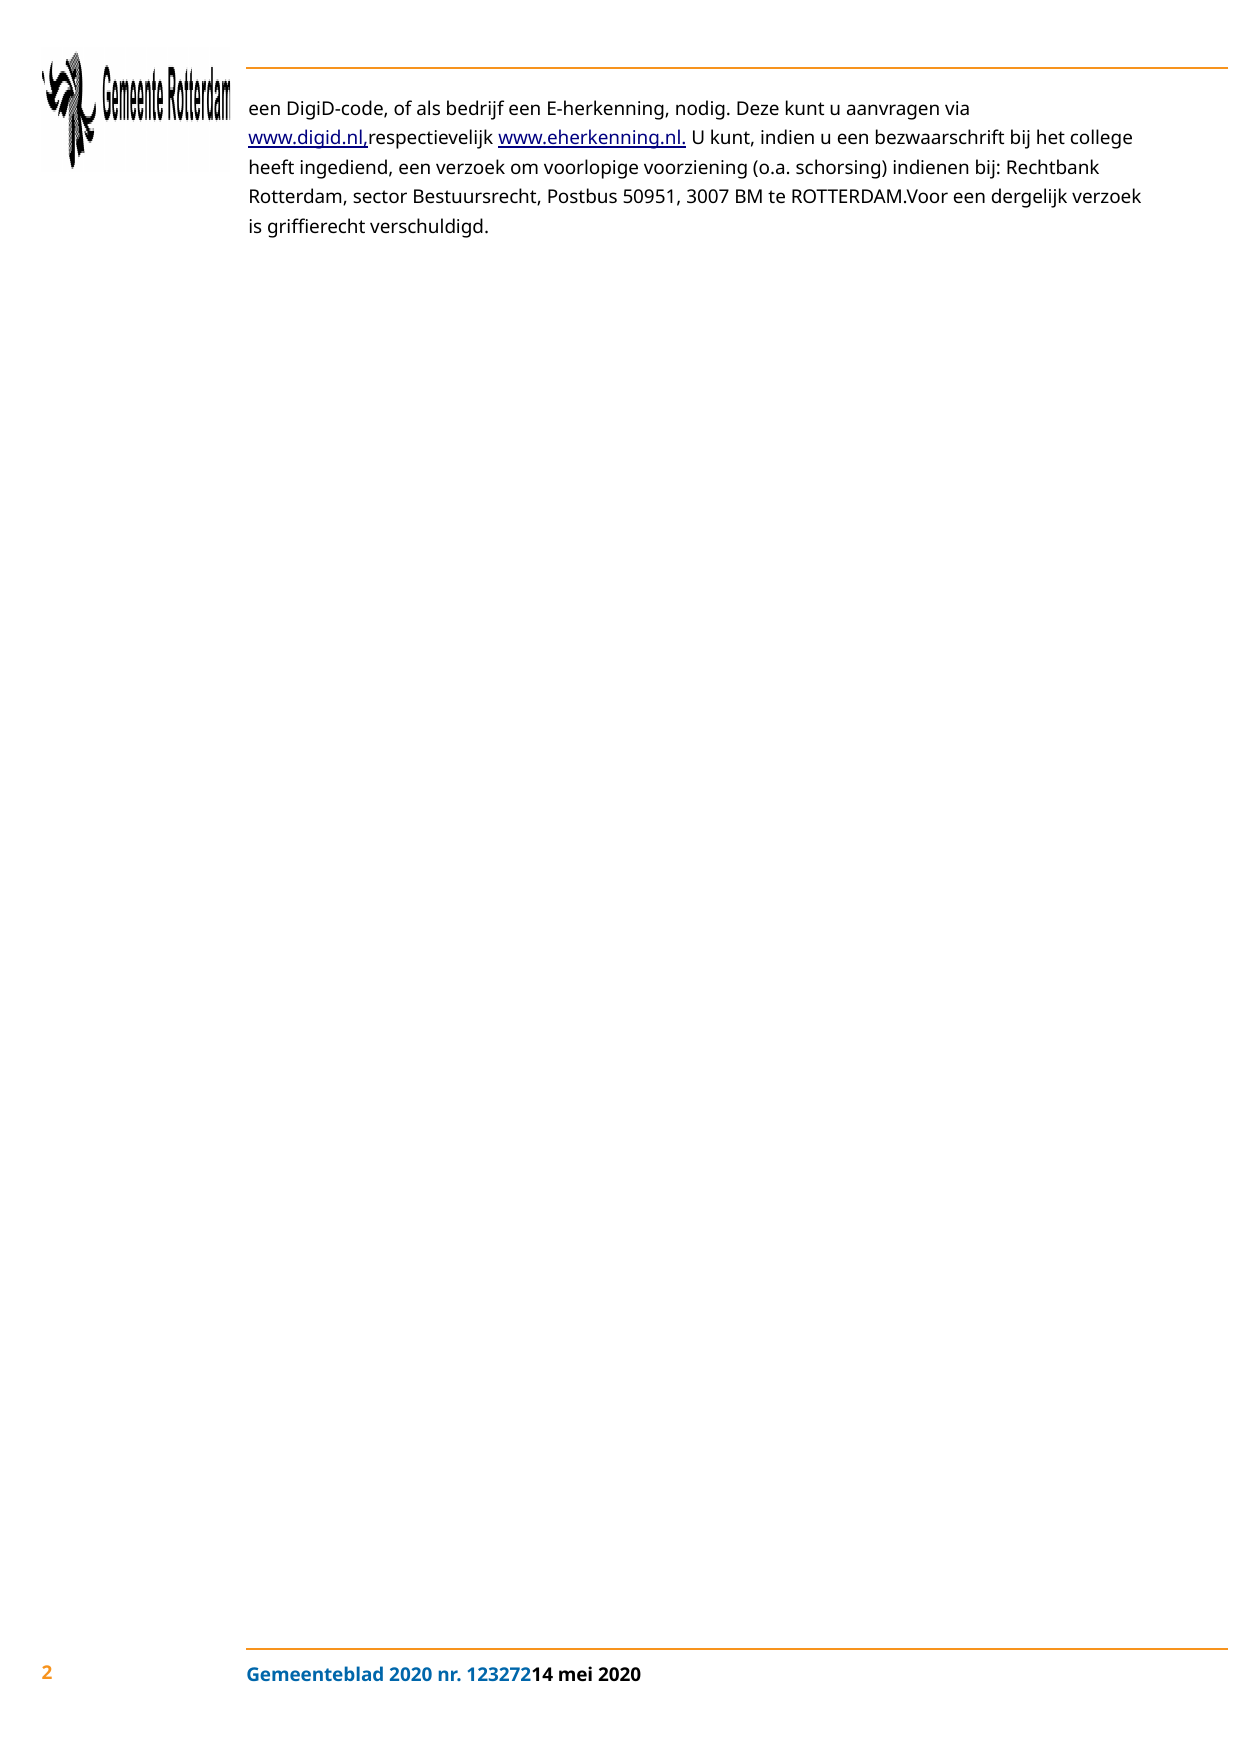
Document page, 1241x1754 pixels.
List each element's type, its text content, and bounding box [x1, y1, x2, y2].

text een DigiD-code, of als bedrijf een E-herkenning, nodig. Deze kunt u aanvragen via www.digid.nl,respectievelijk www.eherkenning.nl. U kunt, indien u een bezwaarschrift bij het college heeft ingediend, een verzoek om voorlopige voorziening (o.a. schorsing) indienen bij: Rechtbank Rotterdam, sector Bestuursrecht, Postbus 50951, 3007 BM te ROTTERDAM.Voor een dergelijk verzoek is griffierecht verschuldigd. [248, 95, 1152, 239]
picture [41, 47, 231, 172]
